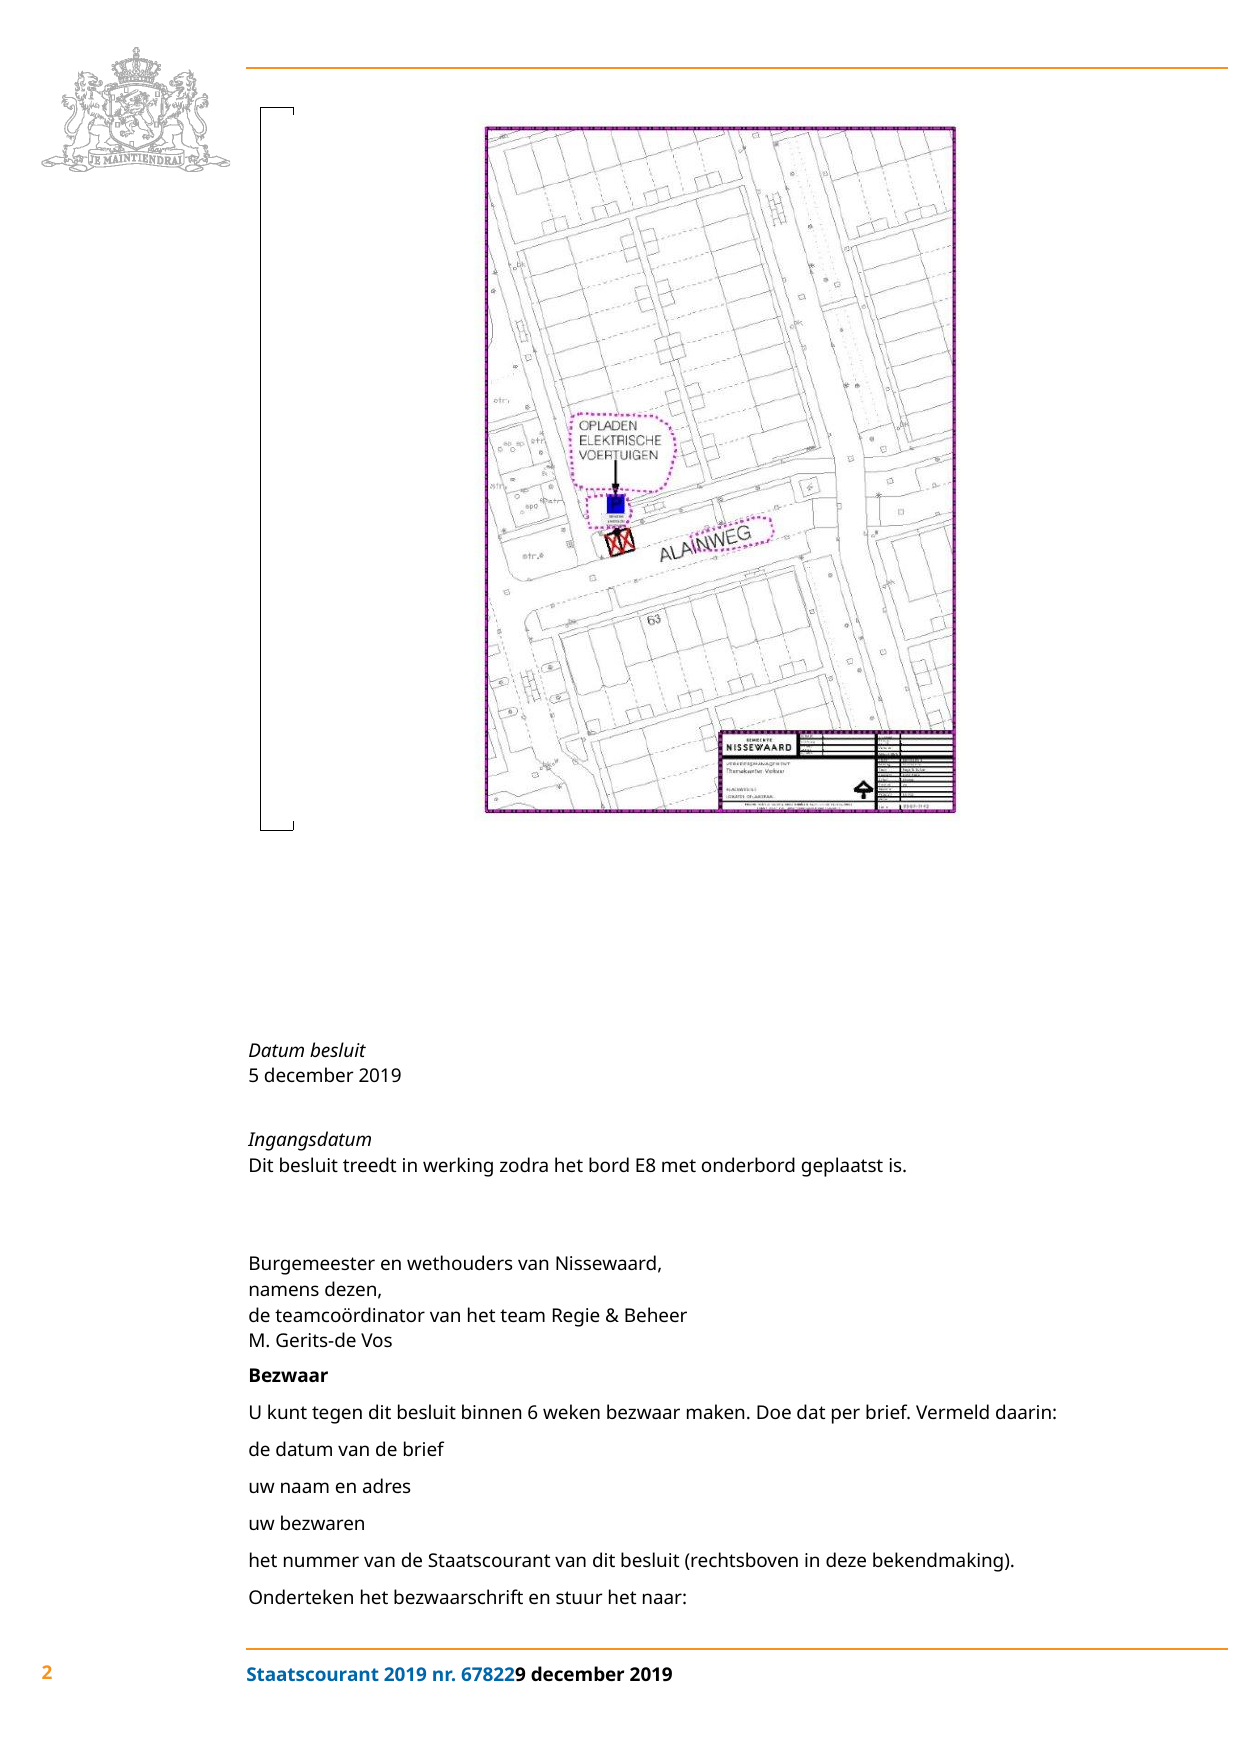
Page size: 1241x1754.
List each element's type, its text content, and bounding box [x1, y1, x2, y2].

text namens dezen, [248, 1276, 1152, 1302]
text 5 december 2019 [248, 1062, 1152, 1088]
text de datum van de brief [248, 1441, 1152, 1460]
text M. Gerits-de Vos [248, 1328, 1152, 1353]
text Burgemeester en wethouders van Nissewaard, [248, 1250, 1152, 1276]
text de teamcoördinator van het team Regie & Beheer [248, 1302, 1152, 1328]
picture [268, 115, 1173, 821]
text Onderteken het bezwaarschrift en stuur het naar: [248, 1589, 1152, 1608]
text Dit besluit treedt in werking zodra het bord E8 met onderbord geplaatst is. [248, 1152, 1152, 1178]
text Ingangsdatum [248, 1126, 1152, 1152]
text het nummer van de Staatscourant van dit besluit (rechtsboven in deze bekendmaking). [248, 1552, 1152, 1571]
text uw naam en adres [248, 1478, 1152, 1497]
text uw bezwaren [248, 1515, 1152, 1534]
text Datum besluit [248, 1037, 1152, 1062]
text Bezwaar [248, 1367, 1152, 1386]
picture [41, 47, 231, 172]
text U kunt tegen dit besluit binnen 6 weken bezwaar maken. Doe dat per brief. Vermeld daarin: [248, 1404, 1152, 1423]
